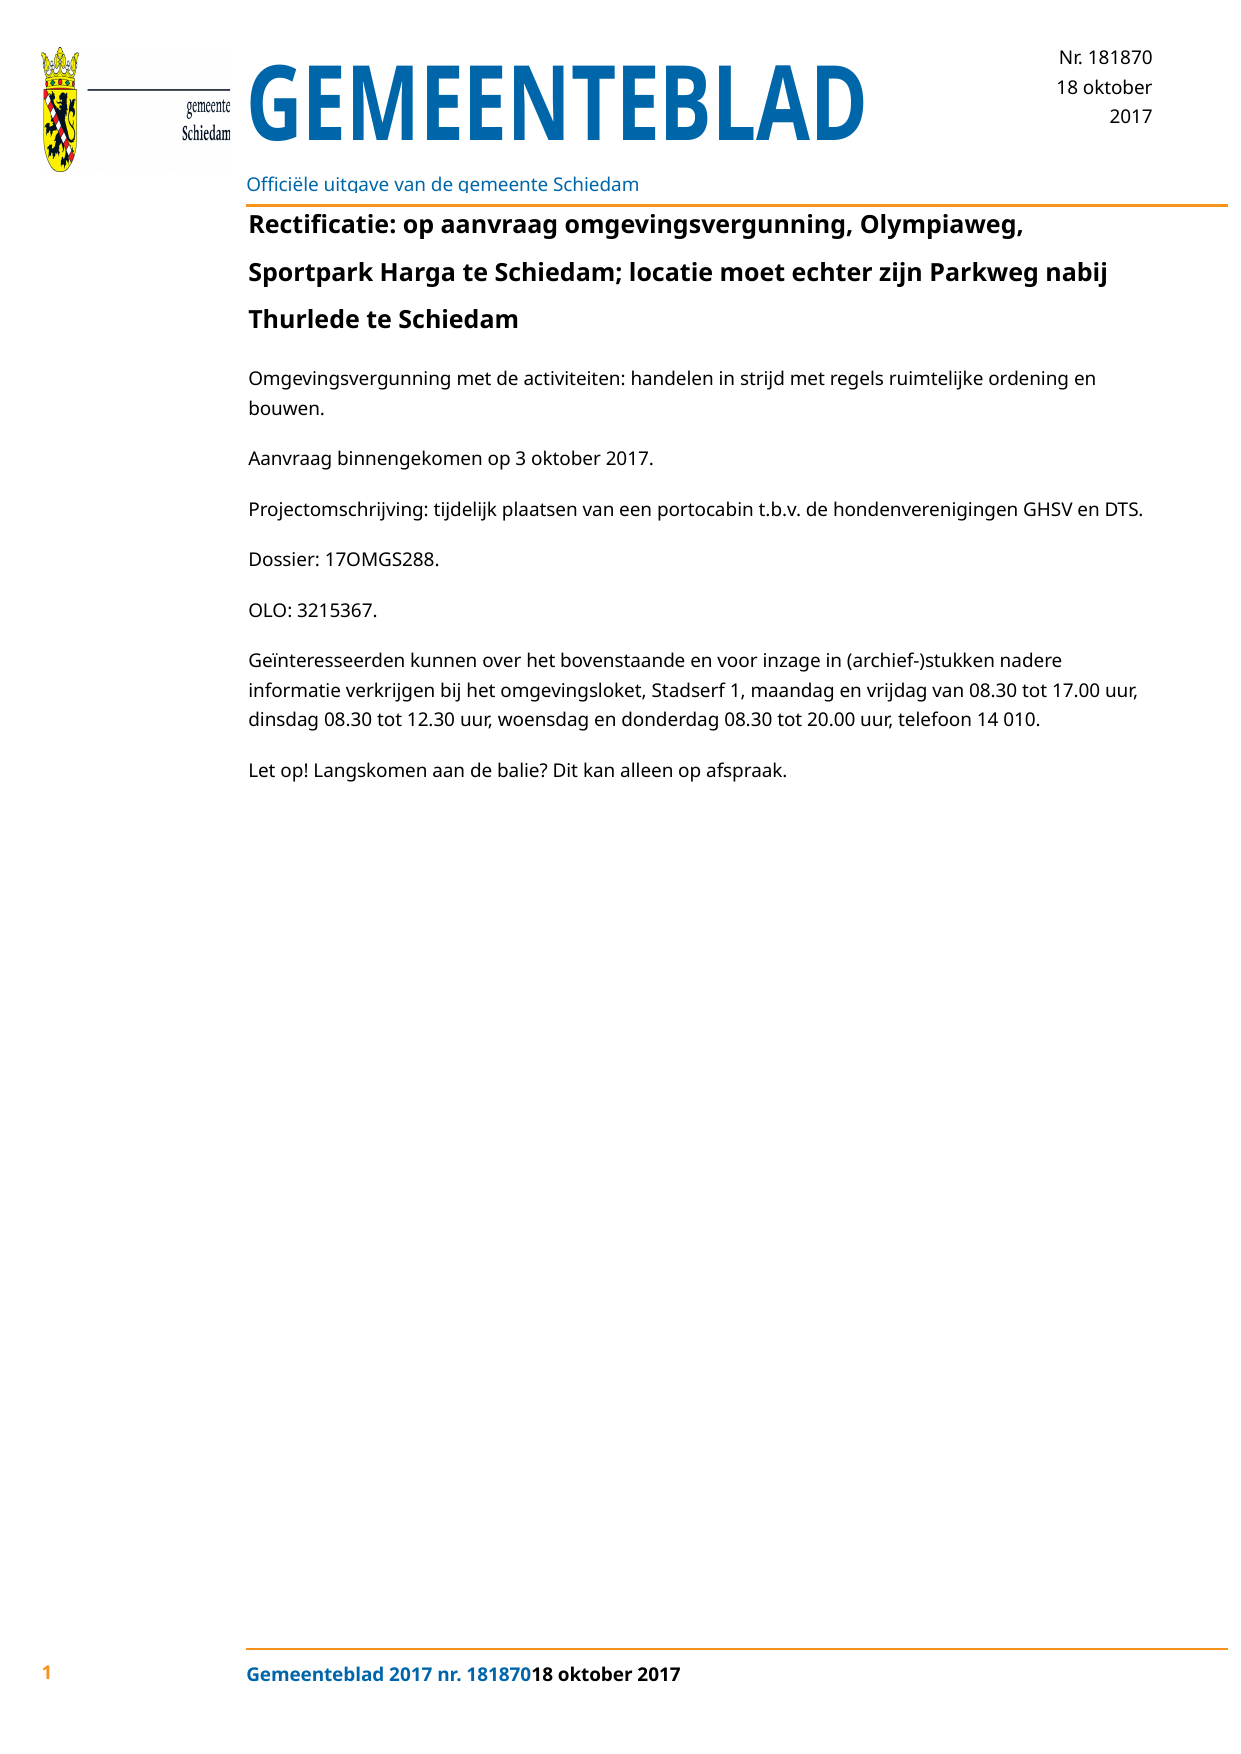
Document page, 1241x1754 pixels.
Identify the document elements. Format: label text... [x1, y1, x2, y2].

text OLO: 3215367. [248, 597, 1152, 622]
picture [41, 47, 231, 172]
text Let op! Langskomen aan de balie? Dit kan alleen op afspraak. [248, 757, 1152, 782]
text Projectomschrijving: tijdelijk plaatsen van een portocabin t.b.v. de hondenverenigingen GHSV en DTS. [248, 496, 1152, 522]
text Aanvraag binnengekomen op 3 oktober 2017. [248, 446, 1152, 471]
text Geïnteresseerden kunnen over het bovenstaande en voor inzage in (archief-)stukken nadere informatie verkrijgen bij het omgevingsloket, Stadserf 1, maandag en vrijdag van 08.30 tot 17.00 uur, dinsdag 08.30 tot 12.30 uur, woensdag en donderdag 08.30 tot 20.00 uur, telefoon 14 010. [248, 647, 1152, 732]
text Rectificatie: op aanvraag omgevingsvergunning, Olympiaweg, Sportpark Harga te Schiedam; locatie moet echter zijn Parkweg nabij Thurlede te Schiedam [248, 207, 1152, 336]
text Omgevingsvergunning met de activiteiten: handelen in strijd met regels ruimtelijke ordening en bouwen. [248, 366, 1152, 421]
text Dossier: 17OMGS288. [248, 546, 1152, 572]
